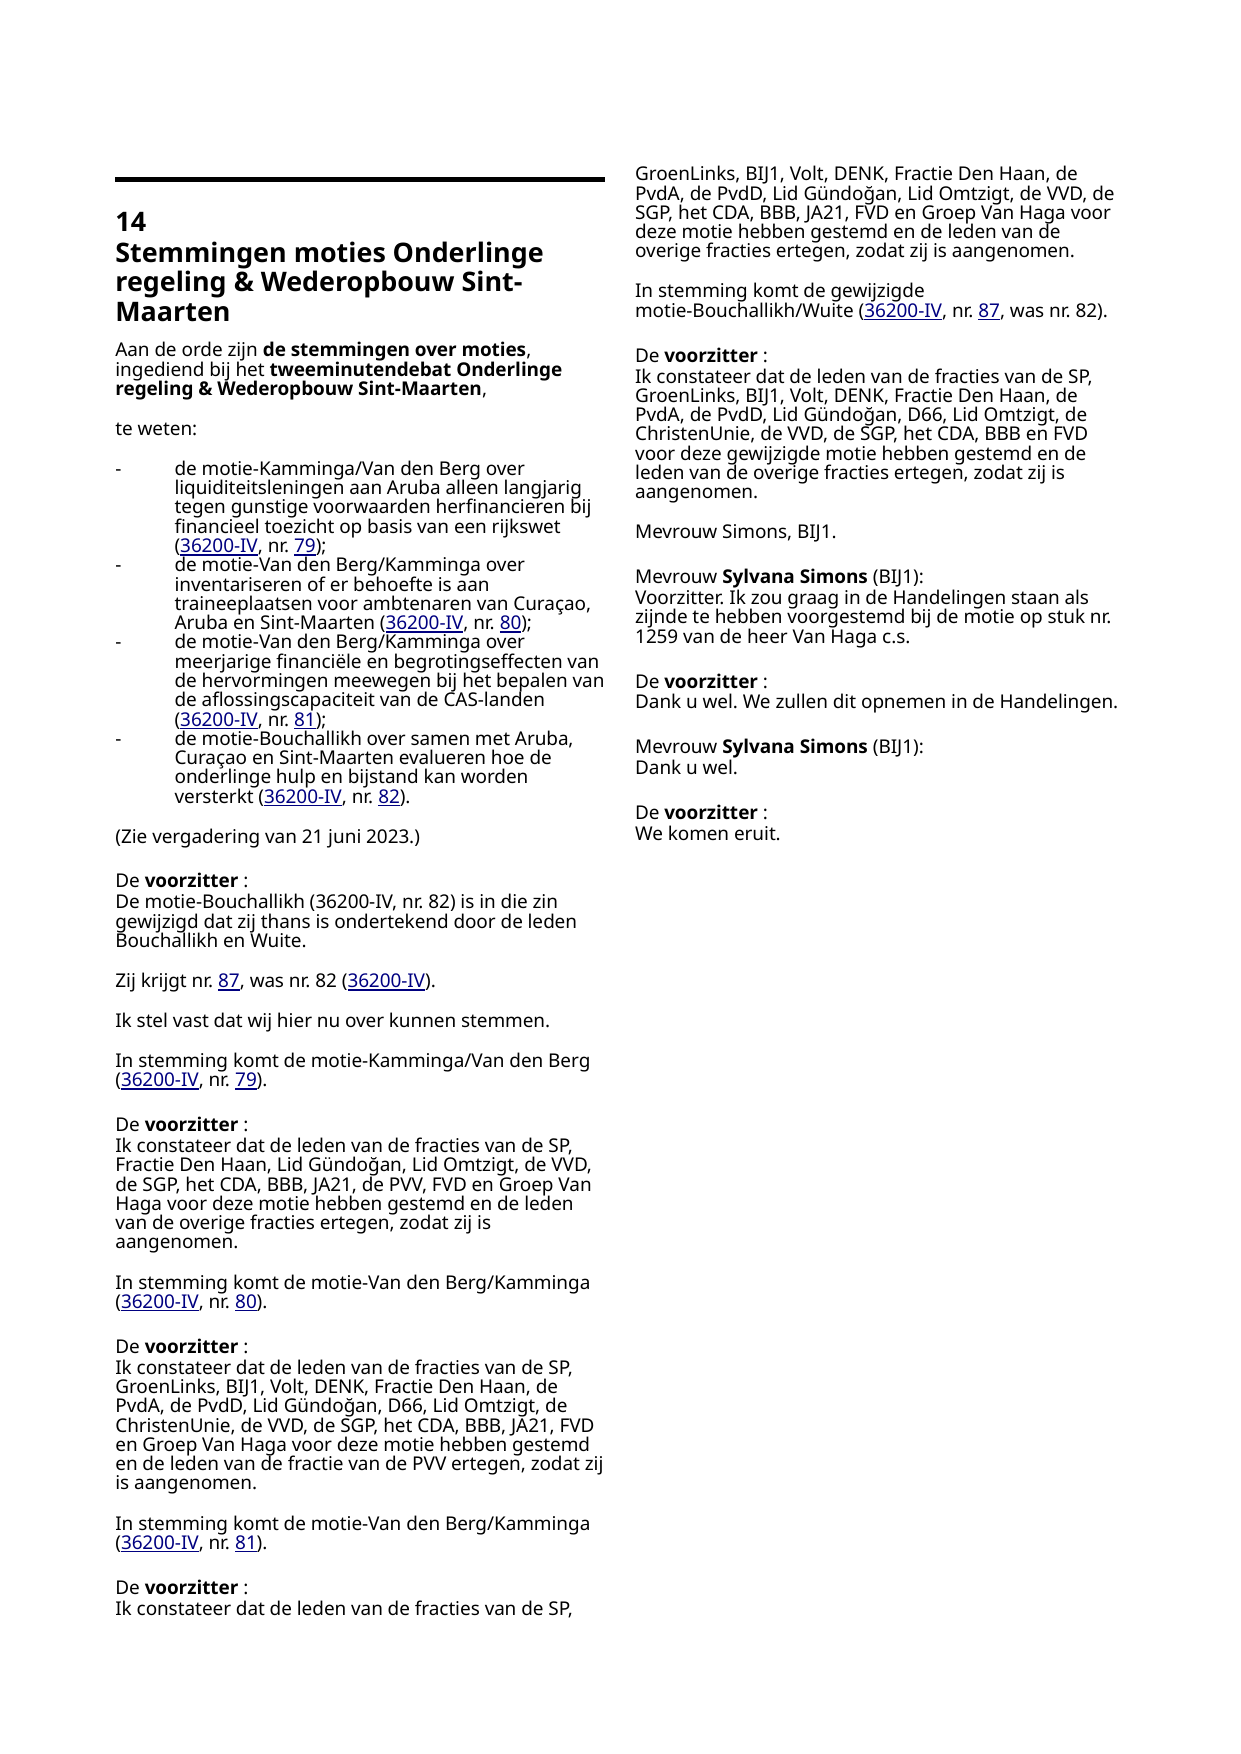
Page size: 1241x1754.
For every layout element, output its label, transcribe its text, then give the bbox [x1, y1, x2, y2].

text te weten: [115, 420, 605, 439]
text In stemming komt de gewijzigde motie-Bouchallikh/Wuite (36200-IV, nr. 87, was nr. 82). [635, 282, 1125, 321]
text In stemming komt de motie-Kamminga/Van den Berg (36200-IV, nr. 79). [115, 1052, 605, 1091]
text De voorzitter : [635, 342, 1125, 368]
text De voorzitter : [115, 1574, 605, 1599]
text In stemming komt de motie-Van den Berg/Kamminga (36200-IV, nr. 80). [115, 1274, 605, 1312]
text We komen eruit. [635, 825, 1125, 844]
list de motie-Van den Berg/Kamminga over inventariseren of er behoefte is aan traineeplaatsen voor ambtenaren van Curaçao, Aruba en Sint-Maarten (36200-IV, nr. 80); [115, 556, 605, 633]
text Dank u wel. We zullen dit opnemen in de Handelingen. [635, 693, 1125, 713]
text Ik constateer dat de leden van de fracties van de SP, GroenLinks, BIJ1, Volt, DENK, Fractie Den Haan, de PvdA, de PvdD, Lid Gündoğan, D66, Lid Omtzigt, de ChristenUnie, de VVD, de SGP, het CDA, BBB en FVD voor deze gewijzigde motie hebben gestemd en de leden van de overige fracties ertegen, zodat zij is aangenomen. [635, 368, 1125, 502]
text Voorzitter. Ik zou graag in de Handelingen staan als zijnde te hebben voorgestemd bij de motie op stuk nr. 1259 van de heer Van Haga c.s. [635, 589, 1125, 647]
text De voorzitter : [115, 1333, 605, 1359]
text Ik constateer dat de leden van de fracties van de SP, Fractie Den Haan, Lid Gündoğan, Lid Omtzigt, de VVD, de SGP, het CDA, BBB, JA21, de PVV, FVD en Groep Van Haga voor deze motie hebben gestemd en de leden van de overige fracties ertegen, zodat zij is aangenomen. [115, 1137, 605, 1253]
text Dank u wel. [635, 759, 1125, 779]
text Stemmingen moties Onderlinge regeling & Wederopbouw Sint-Maarten [115, 239, 605, 341]
text Mevrouw Sylvana Simons (BIJ1): [635, 563, 1125, 589]
text De motie-Bouchallikh (36200-IV, nr. 82) is in die zin gewijzigd dat zij thans is ondertekend door de leden Bouchallikh en Wuite. [115, 893, 605, 951]
text In stemming komt de motie-Van den Berg/Kamminga (36200-IV, nr. 81). [115, 1514, 605, 1553]
list de motie-Bouchallikh over samen met Aruba, Curaçao en Sint-Maarten evalueren hoe de onderlinge hulp en bijstand kan worden versterkt (36200-IV, nr. 82). [115, 730, 605, 807]
text De voorzitter : [115, 868, 605, 893]
text GroenLinks, BIJ1, Volt, DENK, Fractie Den Haan, de PvdA, de PvdD, Lid Gündoğan, Lid Omtzigt, de VVD, de SGP, het CDA, BBB, JA21, FVD en Groep Van Haga voor deze motie hebben gestemd en de leden van de overige fracties ertegen, zodat zij is aangenomen. [635, 165, 1125, 262]
list de motie-Van den Berg/Kamminga over meerjarige financiële en begrotingseffecten van de hervormingen meewegen bij het bepalen van de aflossingscapaciteit van de CAS-landen (36200-IV, nr. 81); [115, 633, 605, 730]
text Ik stel vast dat wij hier nu over kunnen stemmen. [115, 1012, 605, 1031]
text De voorzitter : [115, 1111, 605, 1137]
text De voorzitter : [635, 799, 1125, 825]
text Mevrouw Simons, BIJ1. [635, 523, 1125, 543]
text 14 [115, 203, 605, 239]
text Zij krijgt nr. 87, was nr. 82 (36200-IV). [115, 972, 605, 991]
text Ik constateer dat de leden van de fracties van de SP, [115, 1599, 605, 1619]
text (Zie vergadering van 21 juni 2023.) [115, 828, 605, 847]
text Mevrouw Sylvana Simons (BIJ1): [635, 734, 1125, 759]
list de motie-Kamminga/Van den Berg over liquiditeitsleningen aan Aruba alleen langjarig tegen gunstige voorwaarden herfinancieren bij financieel toezicht op basis van een rijkswet (36200-IV, nr. 79); [115, 460, 605, 556]
text De voorzitter : [635, 668, 1125, 693]
text Ik constateer dat de leden van de fracties van de SP, GroenLinks, BIJ1, Volt, DENK, Fractie Den Haan, de PvdA, de PvdD, Lid Gündoğan, D66, Lid Omtzigt, de ChristenUnie, de VVD, de SGP, het CDA, BBB, JA21, FVD en Groep Van Haga voor deze motie hebben gestemd en de leden van de fractie van de PVV ertegen, zodat zij is aangenomen. [115, 1359, 605, 1494]
text Aan de orde zijn de stemmingen over moties, ingediend bij het tweeminutendebat Onderlinge regeling & Wederopbouw Sint-Maarten, [115, 341, 605, 399]
